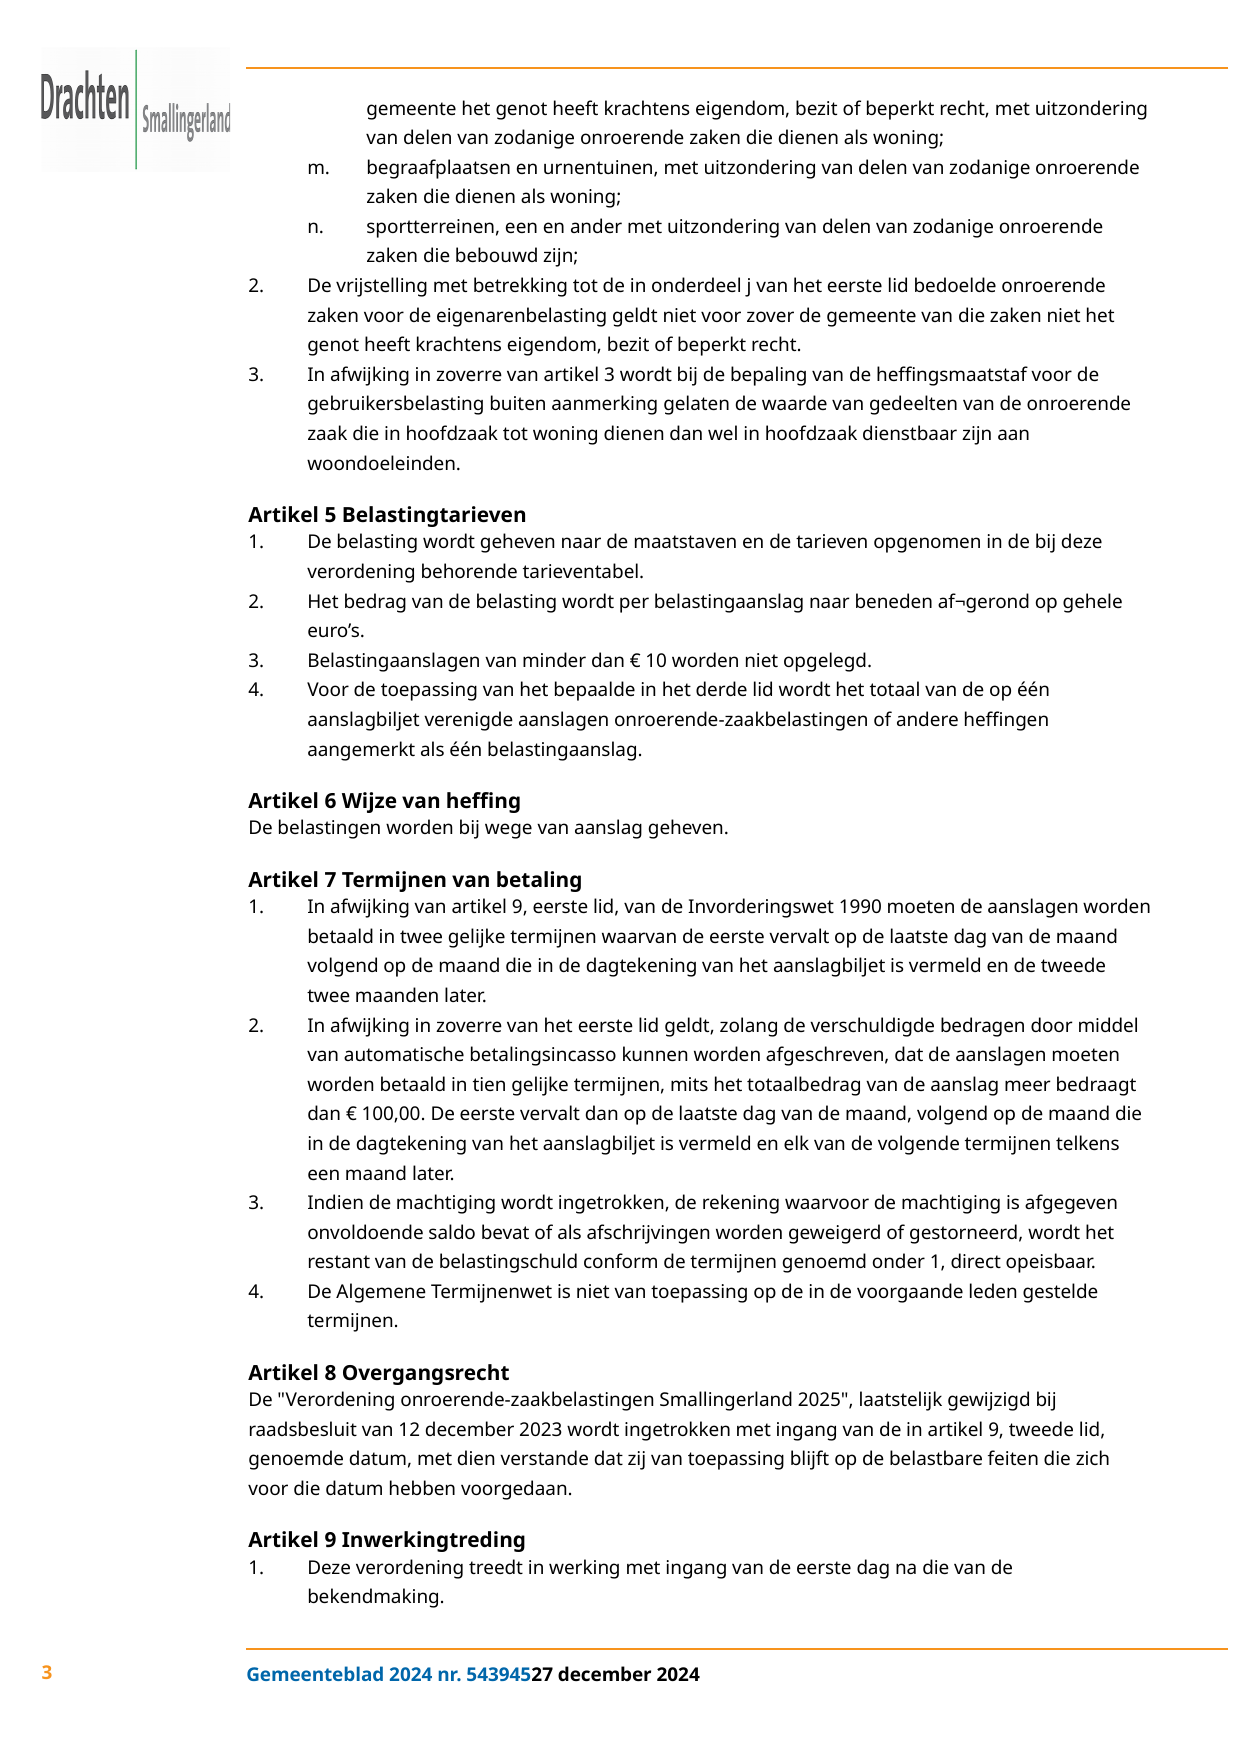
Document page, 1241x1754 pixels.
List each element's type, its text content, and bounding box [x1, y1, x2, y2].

list De Algemene Termijnenwet is niet van toepassing op de in de voorgaande leden gestelde termijnen. [248, 1278, 1152, 1333]
list Belastingaanslagen van minder dan € 10 worden niet opgelegd. [248, 647, 1152, 673]
text De belastingen worden bij wege van aanslag geheven. [248, 814, 1152, 840]
text De "Verordening onroerende-zaakbelastingen Smallingerland 2025", laatstelijk gewijzigd bij raadsbesluit van 12 december 2023 wordt ingetrokken met ingang van de in artikel 9, tweede lid, genoemde datum, met dien verstande dat zij van toepassing blijft op de belastbare feiten die zich voor die datum hebben voorgedaan. [248, 1386, 1152, 1501]
list De belasting wordt geheven naar de maatstaven en de tarieven opgenomen in de bij deze verordening behorende tarieventabel. [248, 529, 1152, 584]
list In afwijking in zoverre van het eerste lid geldt, zolang de verschuldigde bedragen door middel van automatische betalingsincasso kunnen worden afgeschreven, dat de aanslagen moeten worden betaald in tien gelijke termijnen, mits het totaalbedrag van de aanslag meer bedraagt dan € 100,00. De eerste vervalt dan op de laatste dag van de maand, volgend op de maand die in de dagtekening van het aanslagbiljet is vermeld en elk van de volgende termijnen telkens een maand later. [248, 1012, 1152, 1185]
text Artikel 7 Termijnen van betaling [248, 865, 1152, 893]
text Artikel 6 Wijze van heffing [248, 786, 1152, 814]
list begraafplaatsen en urnentuinen, met uitzondering van delen van zodanige onroerende zaken die dienen als woning; [307, 154, 1152, 209]
text Artikel 8 Overgangsrecht [248, 1358, 1152, 1386]
list gemeente het genot heeft krachtens eigendom, bezit of beperkt recht, met uitzondering van delen van zodanige onroerende zaken die dienen als woning; [307, 95, 1152, 150]
list Het bedrag van de belasting wordt per belastingaanslag naar beneden af¬gerond op gehele euro’s. [248, 588, 1152, 643]
list De vrijstelling met betrekking tot de in onderdeel j van het eerste lid bedoelde onroerende zaken voor de eigenarenbelasting geldt niet voor zover de gemeente van die zaken niet het genot heeft krachtens eigendom, bezit of beperkt recht. [248, 272, 1152, 357]
text Artikel 9 Inwerkingtreding [248, 1526, 1152, 1554]
list sportterreinen, een en ander met uitzondering van delen van zodanige onroerende zaken die bebouwd zijn; [307, 213, 1152, 268]
picture [41, 47, 231, 172]
list In afwijking van artikel 9, eerste lid, van de Invorderingswet 1990 moeten de aanslagen worden betaald in twee gelijke termijnen waarvan de eerste vervalt op de laatste dag van de maand volgend op de maand die in de dagtekening van het aanslagbiljet is vermeld en de tweede twee maanden later. [248, 893, 1152, 1008]
list In afwijking in zoverre van artikel 3 wordt bij de bepaling van de heffingsmaatstaf voor de gebruikersbelasting buiten aanmerking gelaten de waarde van gedeelten van de onroerende zaak die in hoofdzaak tot woning dienen dan wel in hoofdzaak dienstbaar zijn aan woondoeleinden. [248, 361, 1152, 476]
list Deze verordening treedt in werking met ingang van de eerste dag na die van de bekendmaking. [248, 1554, 1152, 1609]
list Indien de machtiging wordt ingetrokken, de rekening waarvoor de machtiging is afgegeven onvoldoende saldo bevat of als afschrijvingen worden geweigerd of gestorneerd, wordt het restant van de belastingschuld conform de termijnen genoemd onder 1, direct opeisbaar. [248, 1189, 1152, 1274]
list Voor de toepassing van het bepaalde in het derde lid wordt het totaal van de op één aanslagbiljet verenigde aanslagen onroerende-zaakbelastingen of andere heffingen aangemerkt als één belastingaanslag. [248, 677, 1152, 761]
text Artikel 5 Belastingtarieven [248, 500, 1152, 529]
